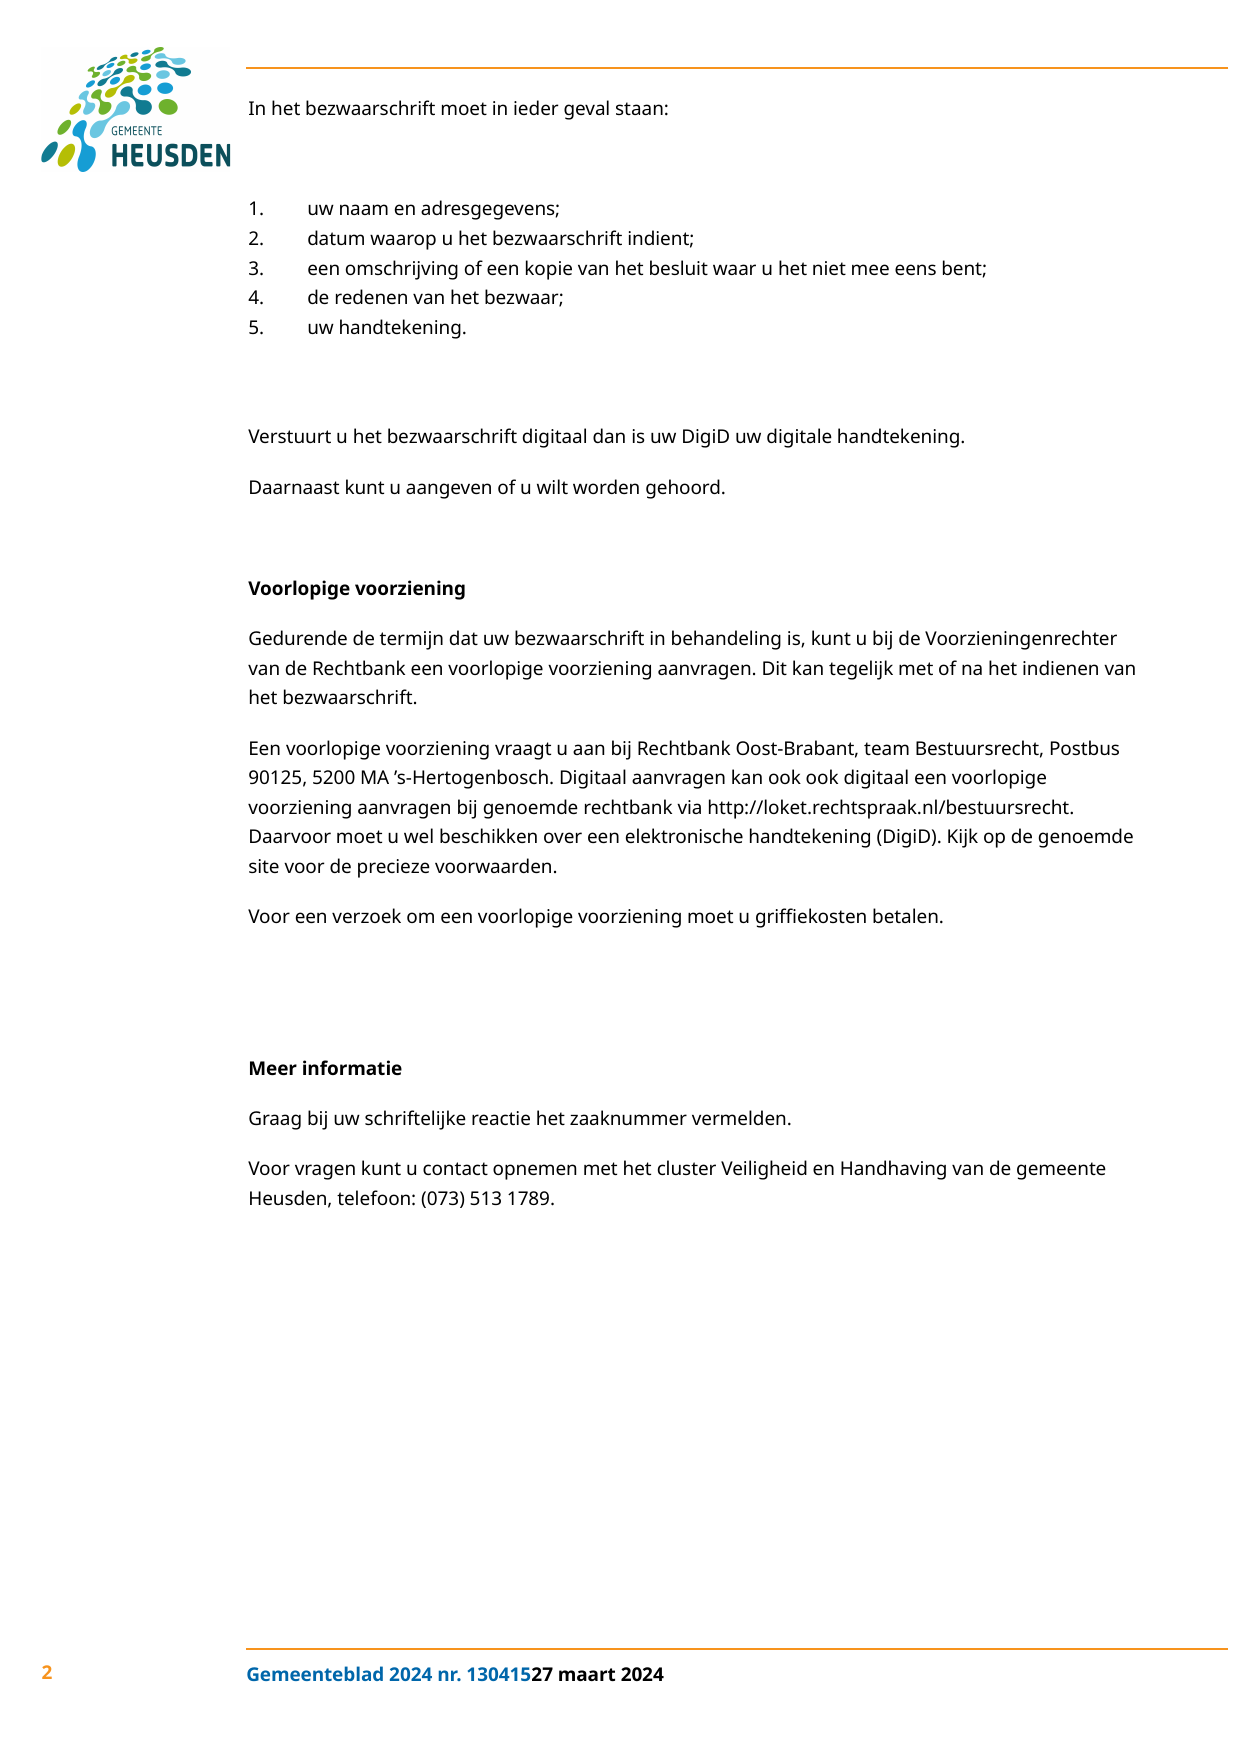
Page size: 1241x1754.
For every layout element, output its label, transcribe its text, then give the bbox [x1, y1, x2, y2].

list datum waarop u het bezwaarschrift indient; [248, 225, 1152, 251]
picture [41, 47, 231, 172]
text Voor vragen kunt u contact opnemen met het cluster Veiligheid en Handhaving van de gemeente Heusden, telefoon: (073) 513 1789. [248, 1156, 1152, 1211]
text Verstuurt u het bezwaarschrift digitaal dan is uw DigiD uw digitale handtekening. [248, 423, 1152, 449]
text Gedurende de termijn dat uw bezwaarschrift in behandeling is, kunt u bij de Voorzieningenrechter van de Rechtbank een voorlopige voorziening aanvragen. Dit kan tegelijk met of na het indienen van het bezwaarschrift. [248, 625, 1152, 710]
text Voor een verzoek om een voorlopige voorziening moet u griffiekosten betalen. [248, 903, 1152, 929]
list een omschrijving of een kopie van het besluit waar u het niet mee eens bent; [248, 255, 1152, 281]
list uw handtekening. [248, 314, 1152, 340]
text In het bezwaarschrift moet in ieder geval staan: [248, 95, 1152, 121]
text Voorlopige voorziening [248, 575, 1152, 601]
text Meer informatie [248, 1055, 1152, 1081]
list de redenen van het bezwaar; [248, 284, 1152, 310]
text Een voorlopige voorziening vraagt u aan bij Rechtbank Oost-Brabant, team Bestuursrecht, Postbus 90125, 5200 MA ’s-Hertogenbosch. Digitaal aanvragen kan ook ook digitaal een voorlopige voorziening aanvragen bij genoemde rechtbank via http://loket.rechtspraak.nl/bestuursrecht. Daarvoor moet u wel beschikken over een elektronische handtekening (DigiD). Kijk op de genoemde site voor de precieze voorwaarden. [248, 735, 1152, 879]
list uw naam en adresgegevens; [248, 196, 1152, 221]
text Daarnaast kunt u aangeven of u wilt worden gehoord. [248, 474, 1152, 500]
text Graag bij uw schriftelijke reactie het zaaknummer vermelden. [248, 1105, 1152, 1131]
